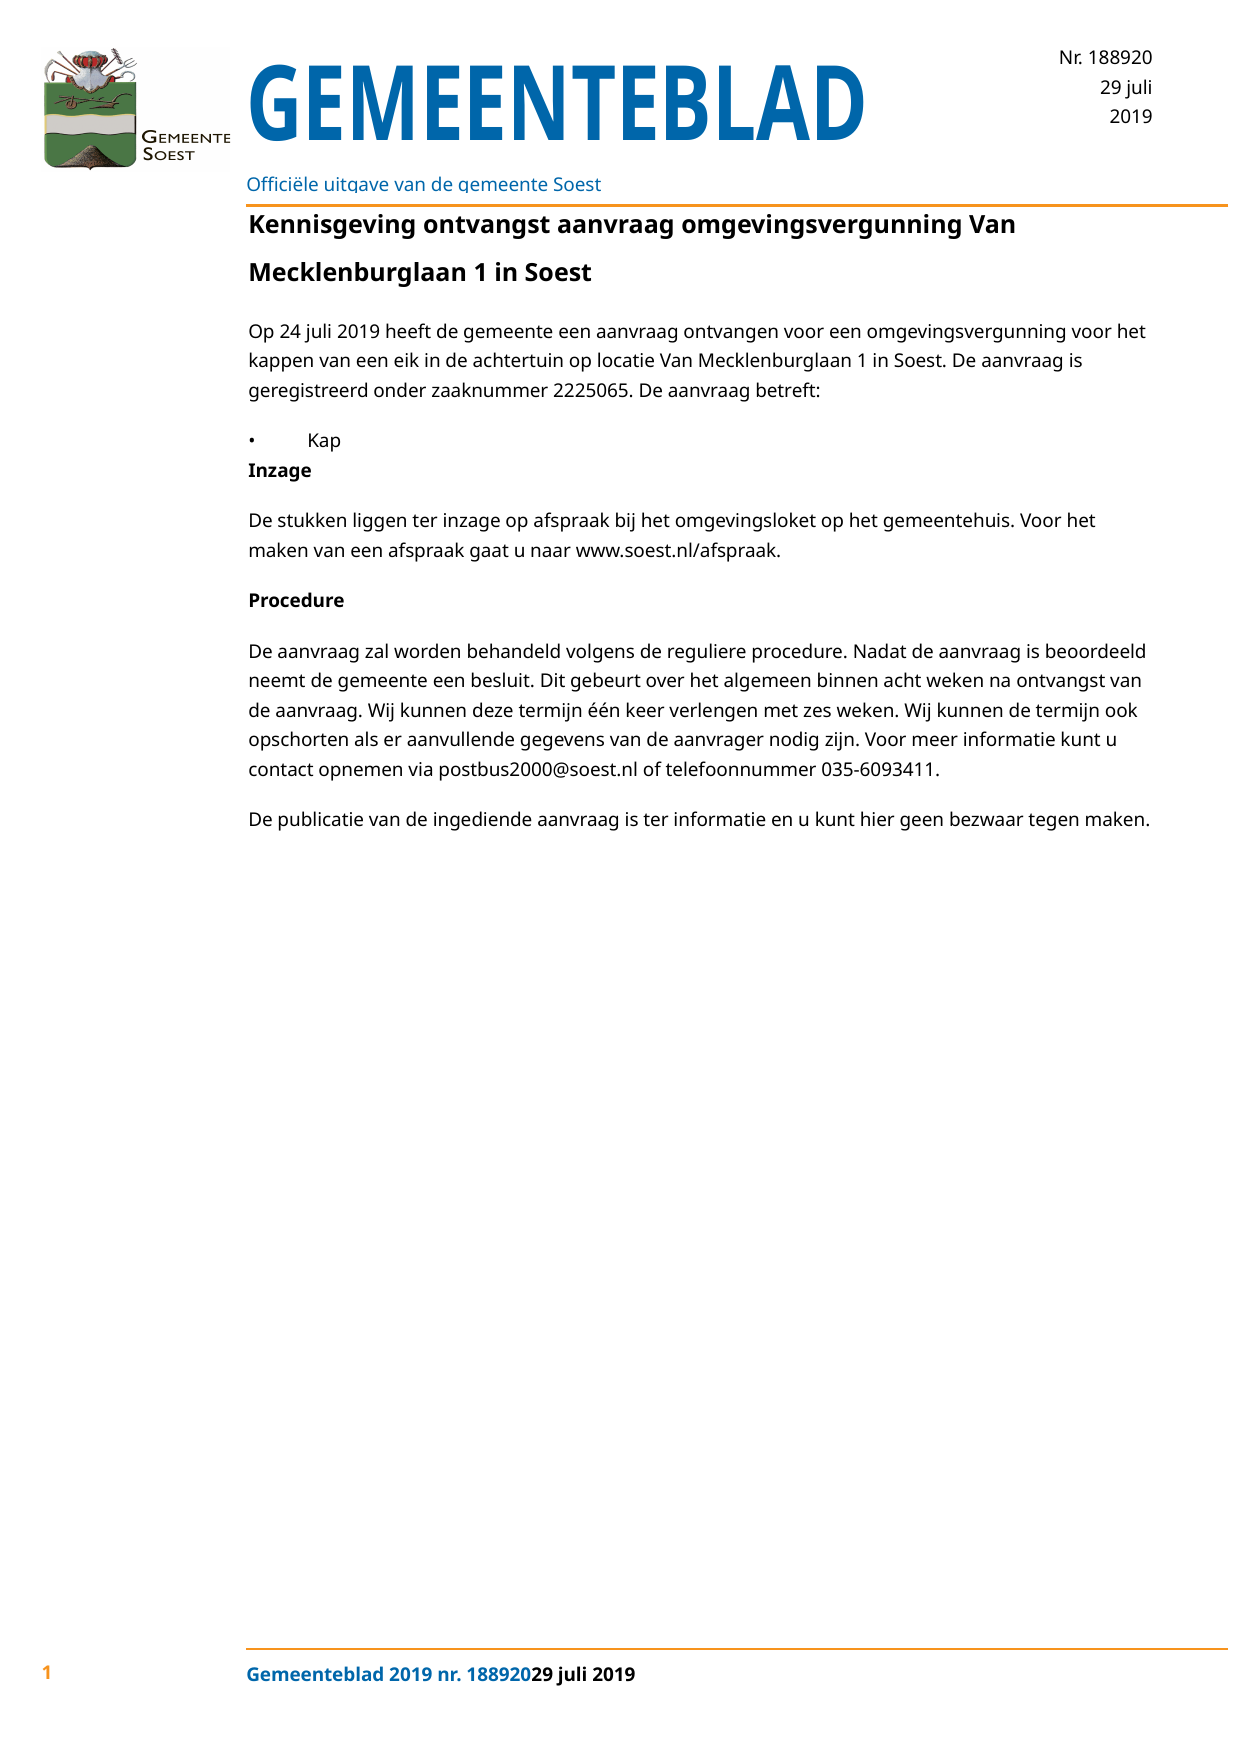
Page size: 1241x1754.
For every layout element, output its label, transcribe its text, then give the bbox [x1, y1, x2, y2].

list Kap [248, 427, 1152, 453]
text Op 24 juli 2019 heeft de gemeente een aanvraag ontvangen voor een omgevingsvergunning voor het kappen van een eik in de achtertuin op locatie Van Mecklenburglaan 1 in Soest. De aanvraag is geregistreerd onder zaaknummer 2225065. De aanvraag betreft: [248, 318, 1152, 403]
text Procedure [248, 587, 1152, 613]
picture [41, 47, 231, 172]
text Inzage [248, 457, 1152, 483]
text De publicatie van de ingediende aanvraag is ter informatie en u kunt hier geen bezwaar tegen maken. [248, 807, 1152, 832]
text De stukken liggen ter inzage op afspraak bij het omgevingsloket op het gemeentehuis. Voor het maken van een afspraak gaat u naar www.soest.nl/afspraak. [248, 507, 1152, 563]
text De aanvraag zal worden behandeld volgens de reguliere procedure. Nadat de aanvraag is beoordeeld neemt de gemeente een besluit. Dit gebeurt over het algemeen binnen acht weken na ontvangst van de aanvraag. Wij kunnen deze termijn één keer verlengen met zes weken. Wij kunnen de termijn ook opschorten als er aanvullende gegevens van de aanvrager nodig zijn. Voor meer informatie kunt u contact opnemen via postbus2000@soest.nl of telefoonnummer 035-6093411. [248, 638, 1152, 782]
text Kennisgeving ontvangst aanvraag omgevingsvergunning Van Mecklenburglaan 1 in Soest [248, 207, 1152, 288]
